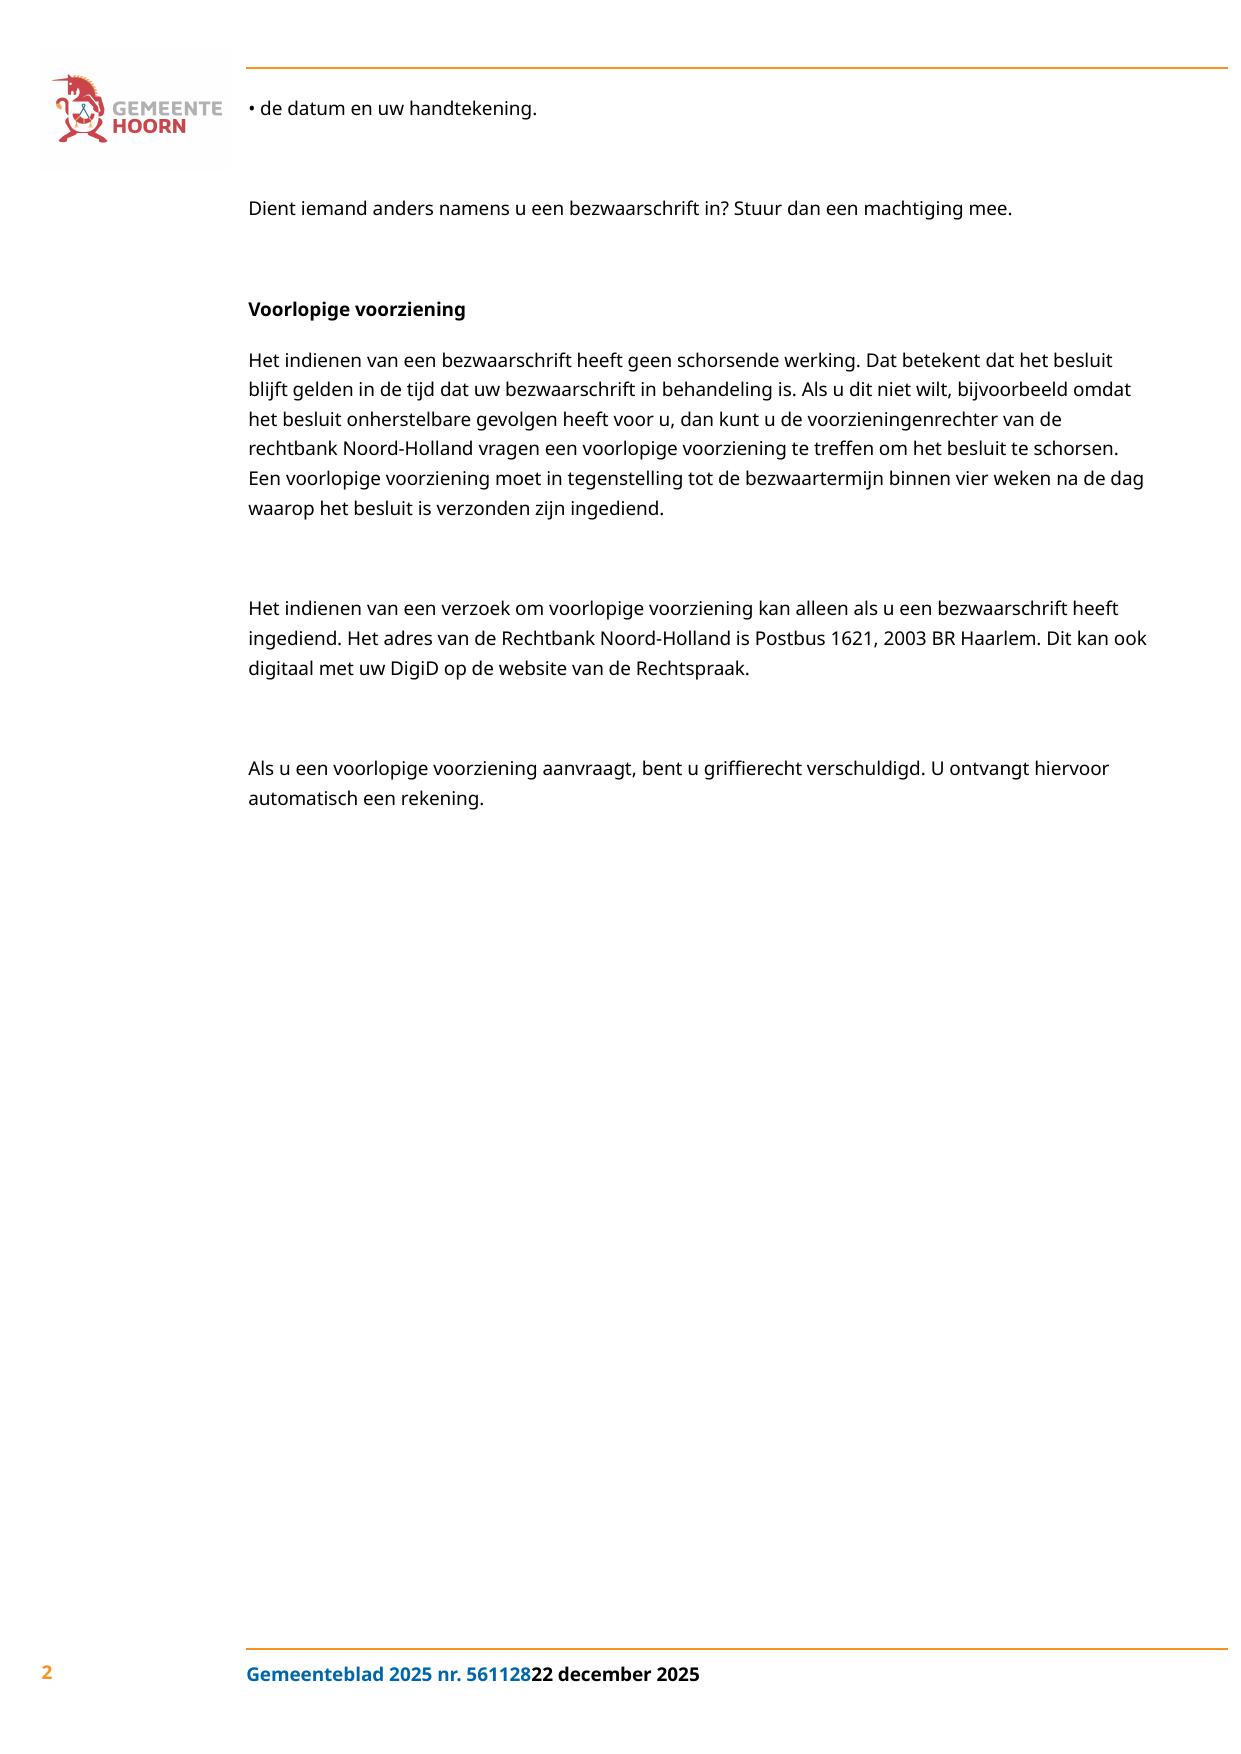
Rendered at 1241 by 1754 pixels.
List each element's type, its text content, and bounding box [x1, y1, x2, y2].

picture [41, 47, 231, 172]
text Het indienen van een bezwaarschrift heeft geen schorsende werking. Dat betekent dat het besluit blijft gelden in de tijd dat uw bezwaarschrift in behandeling is. Als u dit niet wilt, bijvoorbeeld omdat het besluit onherstelbare gevolgen heeft voor u, dan kunt u de voorzieningenrechter van de rechtbank Noord-Holland vragen een voorlopige voorziening te treffen om het besluit te schorsen. Een voorlopige voorziening moet in tegenstelling tot de bezwaartermijn binnen vier weken na de dag waarop het besluit is verzonden zijn ingediend. [248, 347, 1152, 521]
text Dient iemand anders namens u een bezwaarschrift in? Stuur dan een machtiging mee. [248, 196, 1152, 221]
text • de datum en uw handtekening. [248, 95, 1152, 121]
text Voorlopige voorziening [248, 296, 1152, 322]
text Als u een voorlopige voorziening aanvraagt, bent u griffierecht verschuldigd. U ontvangt hiervoor automatisch een rekening. [248, 756, 1152, 811]
text Het indienen van een verzoek om voorlopige voorziening kan alleen als u een bezwaarschrift heeft ingediend. Het adres van de Rechtbank Noord-Holland is Postbus 1621, 2003 BR Haarlem. Dit kan ook digitaal met uw DigiD op de website van de Rechtspraak. [248, 596, 1152, 681]
